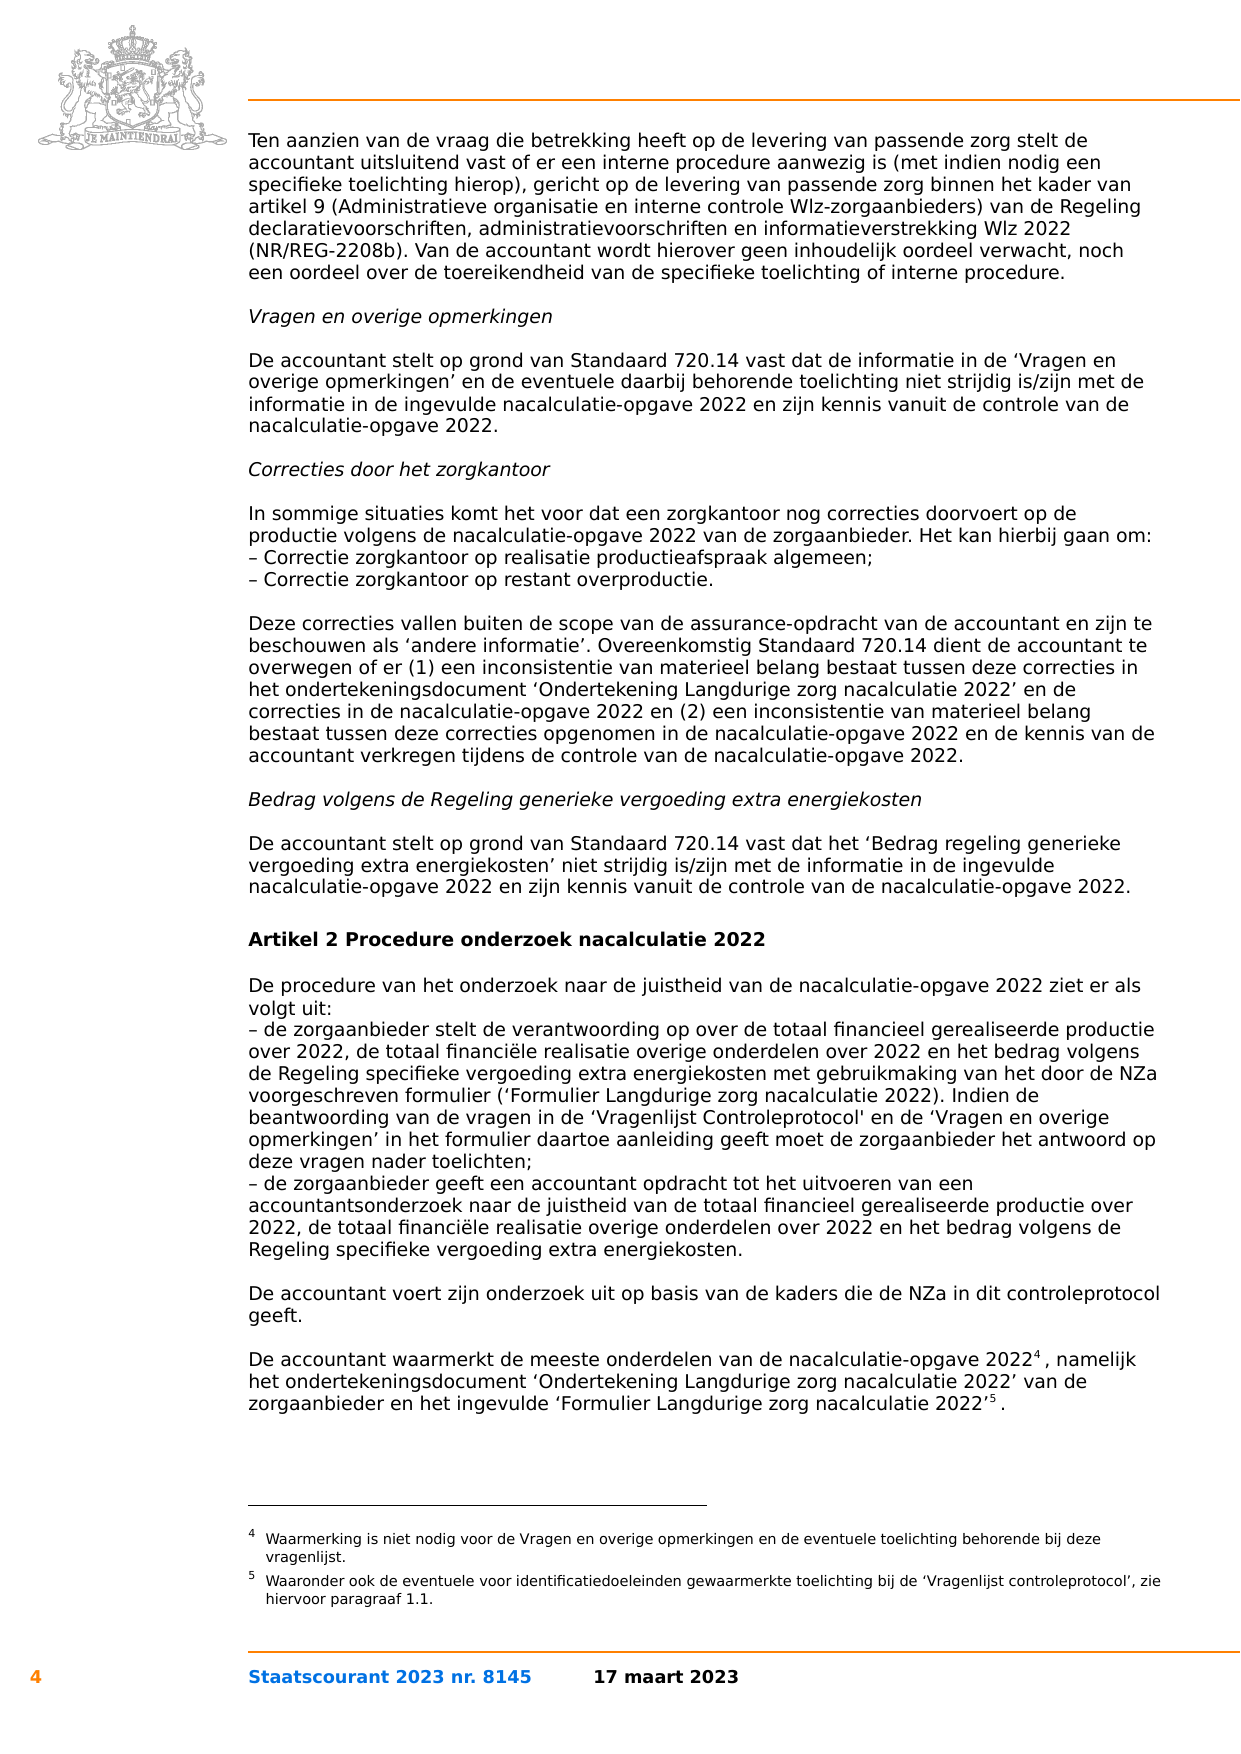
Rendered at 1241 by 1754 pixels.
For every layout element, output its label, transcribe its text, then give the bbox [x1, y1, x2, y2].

subtitle Correcties door het zorgkantoor [248, 459, 1163, 481]
text De procedure van het onderzoek naar de juistheid van de nacalculatie-opgave 2022 ziet er als volgt uit: [248, 975, 1163, 1019]
text De accountant waarmerkt de meeste onderdelen van de nacalculatie-opgave 2022, namelijk het ondertekeningsdocument ‘Ondertekening Langdurige zorg nacalculatie 2022’ van de zorgaanbieder en het ingevulde ‘Formulier Langdurige zorg nacalculatie 2022’. [248, 1349, 1163, 1415]
text De accountant stelt op grond van Standaard 720.14 vast dat het ‘Bedrag regeling generieke vergoeding extra energiekosten’ niet strijdig is/zijn met de informatie in de ingevulde nacalculatie-opgave 2022 en zijn kennis vanuit de controle van de nacalculatie-opgave 2022. [248, 832, 1163, 898]
text In sommige situaties komt het voor dat een zorgkantoor nog correcties doorvoert op de productie volgens de nacalculatie-opgave 2022 van de zorgaanbieder. Het kan hierbij gaan om: [248, 503, 1163, 547]
text Waaronder ook de eventuele voor identificatiedoeleinden gewaarmerkte toelichting bij de ‘Vragenlijst controleprotocol’, zie hiervoor paragraaf 1.1. [248, 1569, 1163, 1608]
text – Correctie zorgkantoor op restant overproductie. [248, 569, 1163, 591]
picture [38, 25, 227, 150]
text De accountant voert zijn onderzoek uit op basis van de kaders die de NZa in dit controleprotocol geeft. [248, 1283, 1163, 1327]
text – de zorgaanbieder stelt de verantwoording op over de totaal financieel gerealiseerde productie over 2022, de totaal financiële realisatie overige onderdelen over 2022 en het bedrag volgens de Regeling specifieke vergoeding extra energiekosten met gebruikmaking van het door de NZa voorgeschreven formulier (‘Formulier Langdurige zorg nacalculatie 2022). Indien de beantwoording van de vragen in de ‘Vragenlijst Controleprotocol' en de ‘Vragen en overige opmerkingen’ in het formulier daartoe aanleiding geeft moet de zorgaanbieder het antwoord op deze vragen nader toelichten; [248, 1019, 1163, 1173]
subtitle Artikel 2 Procedure onderzoek nacalculatie 2022 [248, 928, 1163, 950]
text – de zorgaanbieder geeft een accountant opdracht tot het uitvoeren van een accountantsonderzoek naar de juistheid van de totaal financieel gerealiseerde productie over 2022, de totaal financiële realisatie overige onderdelen over 2022 en het bedrag volgens de Regeling specifieke vergoeding extra energiekosten. [248, 1173, 1163, 1261]
text Waarmerking is niet nodig voor de Vragen en overige opmerkingen en de eventuele toelichting behorende bij deze vragenlijst. [248, 1527, 1163, 1566]
text Deze correcties vallen buiten de scope van de assurance-opdracht van de accountant en zijn te beschouwen als ‘andere informatie’. Overeenkomstig Standaard 720.14 dient de accountant te overwegen of er (1) een inconsistentie van materieel belang bestaat tussen deze correcties in het ondertekeningsdocument ‘Ondertekening Langdurige zorg nacalculatie 2022’ en de correcties in de nacalculatie-opgave 2022 en (2) een inconsistentie van materieel belang bestaat tussen deze correcties opgenomen in de nacalculatie-opgave 2022 en de kennis van de accountant verkregen tijdens de controle van de nacalculatie-opgave 2022. [248, 613, 1163, 767]
text Ten aanzien van de vraag die betrekking heeft op de levering van passende zorg stelt de accountant uitsluitend vast of er een interne procedure aanwezig is (met indien nodig een specifieke toelichting hierop), gericht op de levering van passende zorg binnen het kader van artikel 9 (Administratieve organisatie en interne controle Wlz-zorgaanbieders) van de Regeling declaratievoorschriften, administratievoorschriften en informatieverstrekking Wlz 2022 (NR/REG-2208b). Van de accountant wordt hierover geen inhoudelijk oordeel verwacht, noch een oordeel over de toereikendheid van de specifieke toelichting of interne procedure. [248, 130, 1163, 284]
text – Correctie zorgkantoor op realisatie productieafspraak algemeen; [248, 547, 1163, 569]
text De accountant stelt op grond van Standaard 720.14 vast dat de informatie in de ‘Vragen en overige opmerkingen’ en de eventuele daarbij behorende toelichting niet strijdig is/zijn met de informatie in de ingevulde nacalculatie-opgave 2022 en zijn kennis vanuit de controle van de nacalculatie-opgave 2022. [248, 349, 1163, 437]
subtitle Bedrag volgens de Regeling generieke vergoeding extra energiekosten [248, 789, 1163, 811]
subtitle Vragen en overige opmerkingen [248, 306, 1163, 328]
